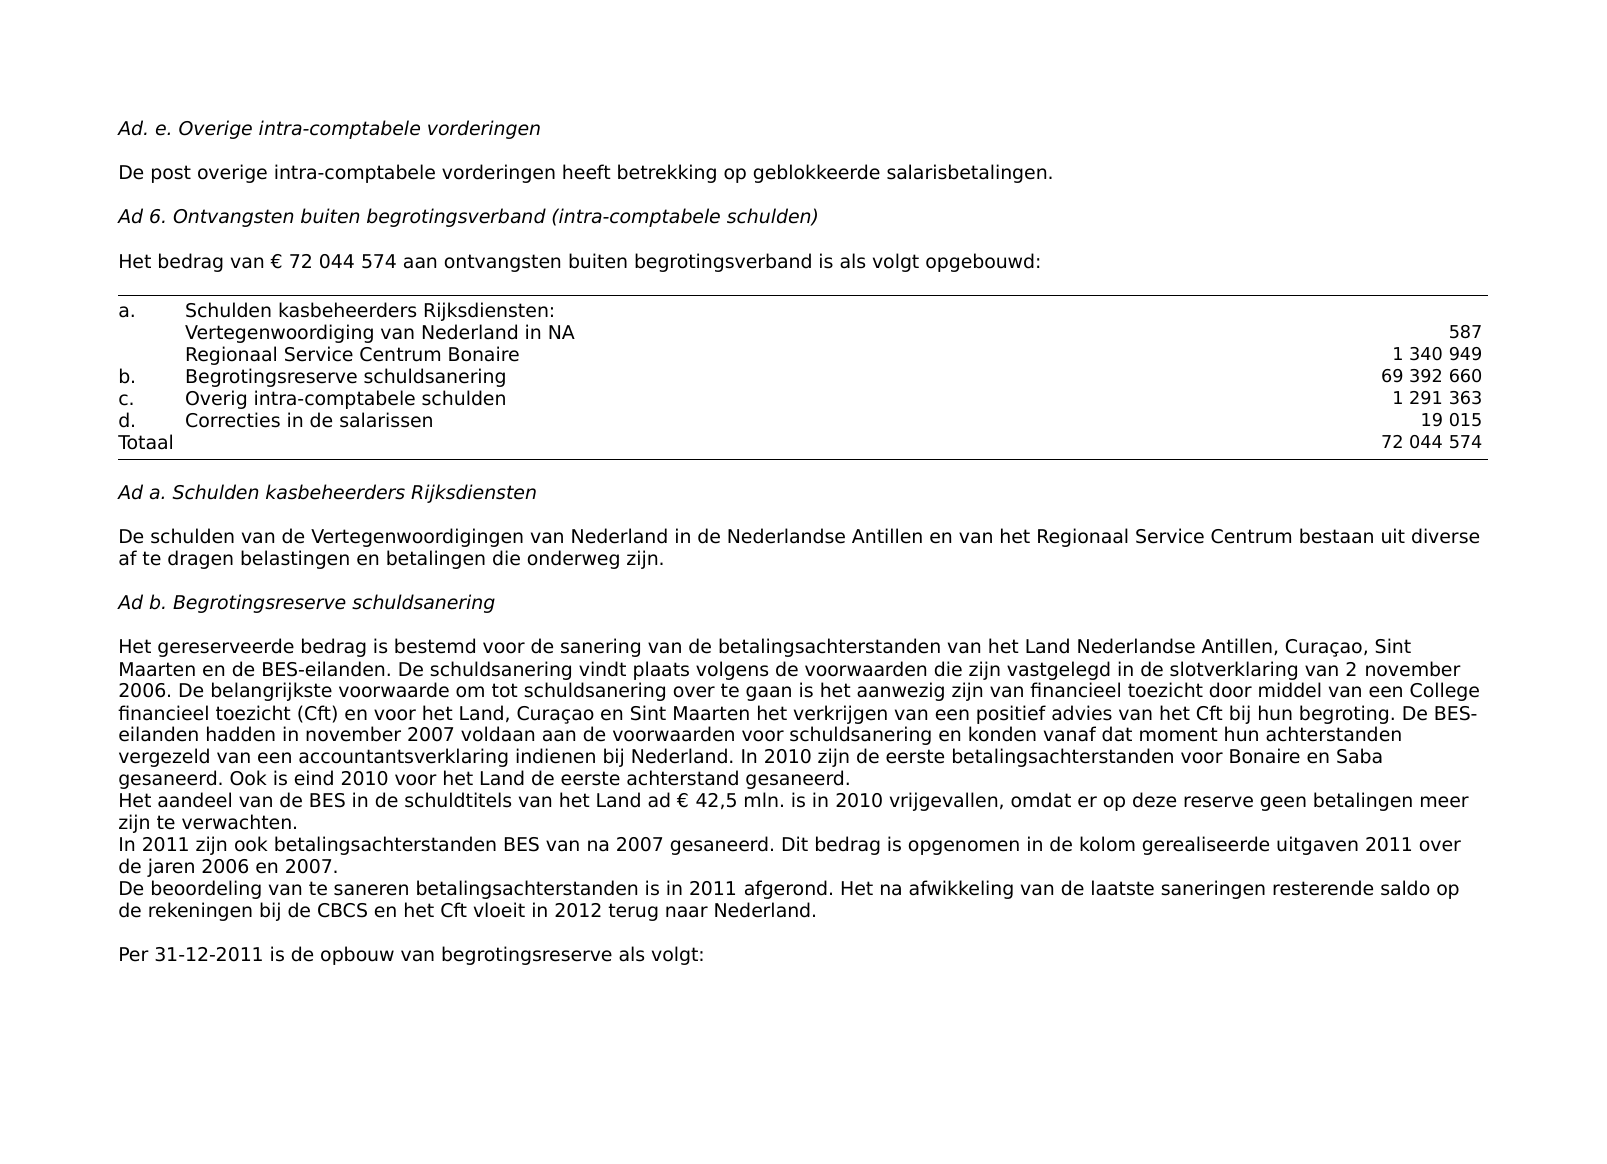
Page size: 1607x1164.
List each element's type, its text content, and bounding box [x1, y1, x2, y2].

table_cell Overig intra-comptabele schulden [179, 388, 1153, 410]
text Per 31-12-2011 is de opbouw van begrotingsreserve als volgt: [118, 944, 1488, 966]
text Het gereserveerde bedrag is bestemd voor de sanering van de betalingsachterstanden van het Land Nederlandse Antillen, Curaçao, Sint Maarten en de BES-eilanden. De schuldsanering vindt plaats volgens de voorwaarden die zijn vastgelegd in de slotverklaring van 2 november 2006. De belangrijkste voorwaarde om tot schuldsanering over te gaan is het aanwezig zijn van financieel toezicht door middel van een College financieel toezicht (Cft) en voor het Land, Curaçao en Sint Maarten het verkrijgen van een positief advies van het Cft bij hun begroting. De BES-eilanden hadden in november 2007 voldaan aan de voorwaarden voor schuldsanering en konden vanaf dat moment hun achterstanden vergezeld van een accountantsverklaring indienen bij Nederland. In 2010 zijn de eerste betalingsachterstanden voor Bonaire en Saba gesaneerd. Ook is eind 2010 voor het Land de eerste achterstand gesaneerd. [118, 636, 1488, 790]
table_cell Totaal [118, 432, 1153, 459]
table_cell Begrotingsreserve schuldsanering [179, 366, 1153, 388]
table_cell Regionaal Service Centrum Bonaire [179, 344, 1153, 366]
table_cell 1 291 363 [1153, 388, 1488, 410]
subtitle Ad b. Begrotingsreserve schuldsanering [118, 592, 1488, 614]
table_cell d. [118, 410, 179, 432]
text De post overige intra-comptabele vorderingen heeft betrekking op geblokkeerde salarisbetalingen. [118, 162, 1488, 184]
table_header Schulden kasbeheerders Rijksdiensten: [179, 296, 1153, 322]
subtitle Ad. e. Overige intra-comptabele vorderingen [118, 118, 1488, 140]
table_cell 1 340 949 [1153, 344, 1488, 366]
text Het aandeel van de BES in de schuldtitels van het Land ad € 42,5 mln. is in 2010 vrijgevallen, omdat er op deze reserve geen betalingen meer zijn te verwachten. [118, 790, 1488, 834]
table_header [1153, 296, 1488, 322]
text De beoordeling van te saneren betalingsachterstanden is in 2011 afgerond. Het na afwikkeling van de laatste saneringen resterende saldo op de rekeningen bij de CBCS en het Cft vloeit in 2012 terug naar Nederland. [118, 878, 1488, 922]
table_cell 19 015 [1153, 410, 1488, 432]
table_cell [118, 344, 179, 366]
table_cell b. [118, 366, 179, 388]
table_cell c. [118, 388, 179, 410]
table_cell 69 392 660 [1153, 366, 1488, 388]
table_header a. [118, 296, 179, 322]
text In 2011 zijn ook betalingsachterstanden BES van na 2007 gesaneerd. Dit bedrag is opgenomen in de kolom gerealiseerde uitgaven 2011 over de jaren 2006 en 2007. [118, 834, 1488, 878]
table_cell Correcties in de salarissen [179, 410, 1153, 432]
table_cell [118, 322, 179, 344]
text Het bedrag van € 72 044 574 aan ontvangsten buiten begrotingsverband is als volgt opgebouwd: [118, 251, 1488, 273]
text De schulden van de Vertegenwoordigingen van Nederland in de Nederlandse Antillen en van het Regionaal Service Centrum bestaan uit diverse af te dragen belastingen en betalingen die onderweg zijn. [118, 526, 1488, 570]
table_cell 587 [1153, 322, 1488, 344]
table_cell Vertegenwoordiging van Nederland in NA [179, 322, 1153, 344]
subtitle Ad 6. Ontvangsten buiten begrotingsverband (intra-comptabele schulden) [118, 206, 1488, 228]
subtitle Ad a. Schulden kasbeheerders Rijksdiensten [118, 482, 1488, 504]
table_cell 72 044 574 [1153, 432, 1488, 459]
